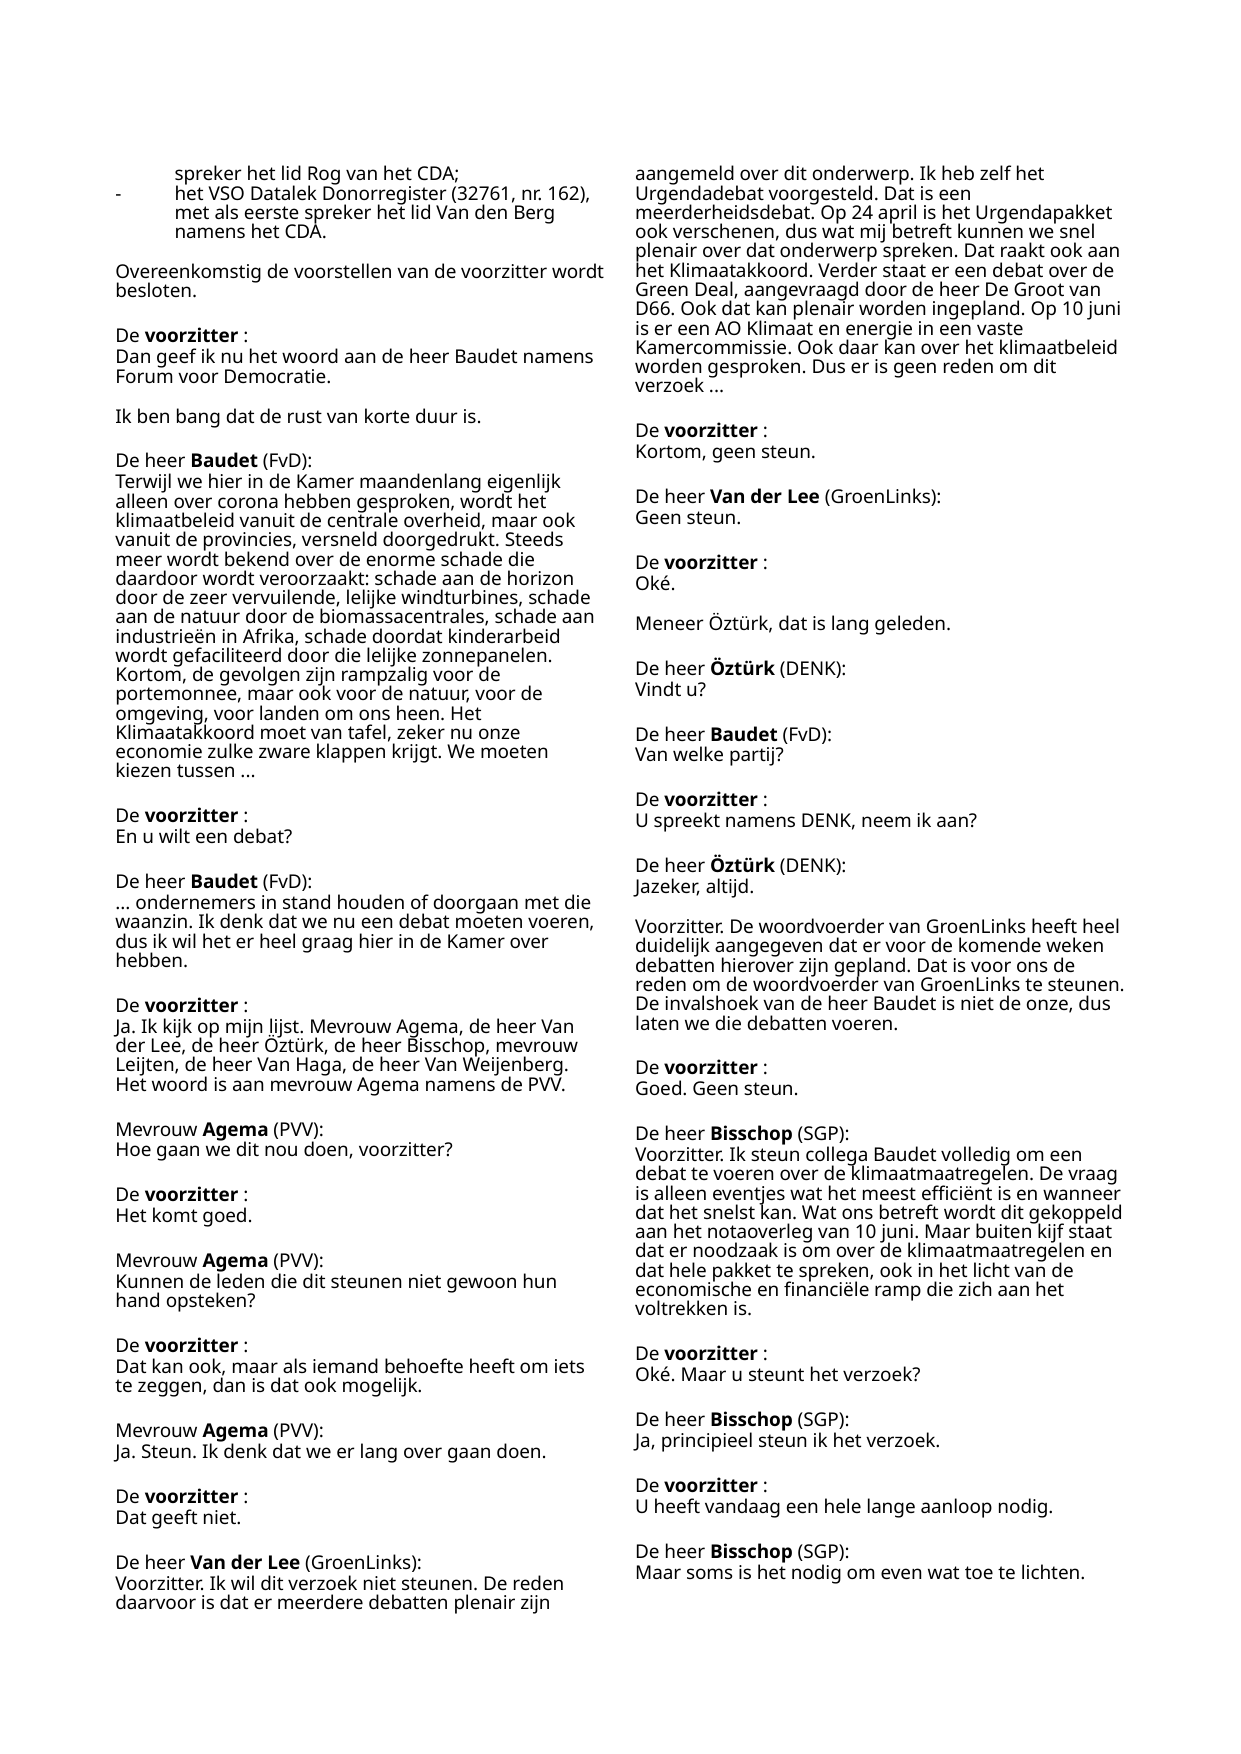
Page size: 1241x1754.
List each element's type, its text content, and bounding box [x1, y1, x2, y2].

text Vindt u? [635, 681, 1125, 700]
text Kunnen de leden die dit steunen niet gewoon hun hand opsteken? [115, 1273, 605, 1312]
text De heer Bisschop (SGP): [635, 1406, 1125, 1432]
text De voorzitter : [115, 323, 605, 348]
list het VSO Datalek Donorregister (32761, nr. 162), met als eerste spreker het lid Van den Berg namens het CDA. [115, 184, 605, 242]
text Hoe gaan we dit nou doen, voorzitter? [115, 1141, 605, 1161]
text De voorzitter : [635, 787, 1125, 812]
text De voorzitter : [115, 803, 605, 828]
text Maar soms is het nodig om even wat toe te lichten. [635, 1564, 1125, 1583]
text Overeenkomstig de voorstellen van de voorzitter wordt besloten. [115, 263, 605, 302]
text Ja. Ik kijk op mijn lijst. Mevrouw Agema, de heer Van der Lee, de heer Öztürk, de heer Bisschop, mevrouw Leijten, de heer Van Haga, de heer Van Weijenberg. Het woord is aan mevrouw Agema namens de PVV. [115, 1018, 605, 1095]
text Dat kan ook, maar als iemand behoefte heeft om iets te zeggen, dan is dat ook mogelijk. [115, 1358, 605, 1397]
text Dat geeft niet. [115, 1509, 605, 1528]
text De voorzitter : [635, 1340, 1125, 1366]
text De heer Öztürk (DENK): [635, 852, 1125, 878]
text Dan geef ik nu het woord aan de heer Baudet namens Forum voor Democratie. [115, 348, 605, 387]
text De heer Baudet (FvD): [115, 868, 605, 894]
text Terwijl we hier in de Kamer maandenlang eigenlijk alleen over corona hebben gesproken, wordt het klimaatbeleid vanuit de centrale overheid, maar ook vanuit de provincies, versneld doorgedrukt. Steeds meer wordt bekend over de enorme schade die daardoor wordt veroorzaakt: schade aan de horizon door de zeer vervuilende, lelijke windturbines, schade aan de natuur door de biomassacentrales, schade aan industrieën in Afrika, schade doordat kinderarbeid wordt gefaciliteerd door die lelijke zonnepanelen. Kortom, de gevolgen zijn rampzalig voor de portemonnee, maar ook voor de natuur, voor de omgeving, voor landen om ons heen. Het Klimaatakkoord moet van tafel, zeker nu onze economie zulke zware klappen krijgt. We moeten kiezen tussen ... [115, 473, 605, 782]
text Geen steun. [635, 509, 1125, 528]
list spreker het lid Rog van het CDA; [115, 165, 605, 184]
text De voorzitter : [115, 992, 605, 1018]
text Meneer Öztürk, dat is lang geleden. [635, 615, 1125, 634]
text Oké. [635, 575, 1125, 594]
text U spreekt namens DENK, neem ik aan? [635, 812, 1125, 832]
text Mevrouw Agema (PVV): [115, 1418, 605, 1443]
text Mevrouw Agema (PVV): [115, 1116, 605, 1141]
text Voorzitter. De woordvoerder van GroenLinks heeft heel duidelijk aangegeven dat er voor de komende weken debatten hierover zijn gepland. Dat is voor ons de reden om de woordvoerder van GroenLinks te steunen. De invalshoek van de heer Baudet is niet de onze, dus laten we die debatten voeren. [635, 918, 1125, 1034]
text De heer Baudet (FvD): [115, 448, 605, 473]
text De heer Bisschop (SGP): [635, 1538, 1125, 1564]
text Kortom, geen steun. [635, 443, 1125, 462]
text Ja, principieel steun ik het verzoek. [635, 1432, 1125, 1451]
text De heer Van der Lee (GroenLinks): [115, 1549, 605, 1575]
text Voorzitter. Ik wil dit verzoek niet steunen. De reden daarvoor is dat er meerdere debatten plenair zijn [115, 1575, 605, 1613]
text Oké. Maar u steunt het verzoek? [635, 1366, 1125, 1385]
text Ja. Steun. Ik denk dat we er lang over gaan doen. [115, 1443, 605, 1463]
text De heer Öztürk (DENK): [635, 655, 1125, 681]
text De voorzitter : [115, 1332, 605, 1358]
text ... ondernemers in stand houden of doorgaan met die waanzin. Ik denk dat we nu een debat moeten voeren, dus ik wil het er heel graag hier in de Kamer over hebben. [115, 894, 605, 971]
text Van welke partij? [635, 746, 1125, 766]
text De voorzitter : [635, 1472, 1125, 1498]
text De voorzitter : [635, 549, 1125, 575]
text De heer Van der Lee (GroenLinks): [635, 483, 1125, 509]
text Goed. Geen steun. [635, 1080, 1125, 1099]
text De heer Bisschop (SGP): [635, 1120, 1125, 1146]
text De heer Baudet (FvD): [635, 721, 1125, 746]
text Mevrouw Agema (PVV): [115, 1247, 605, 1273]
text De voorzitter : [115, 1483, 605, 1509]
text Jazeker, altijd. [635, 878, 1125, 897]
text De voorzitter : [115, 1182, 605, 1207]
text U heeft vandaag een hele lange aanloop nodig. [635, 1498, 1125, 1517]
text De voorzitter : [635, 417, 1125, 443]
text Voorzitter. Ik steun collega Baudet volledig om een debat te voeren over de klimaatmaatregelen. De vraag is alleen eventjes wat het meest efficiënt is en wanneer dat het snelst kan. Wat ons betreft wordt dit gekoppeld aan het notaoverleg van 10 juni. Maar buiten kijf staat dat er noodzaak is om over de klimaatmaatregelen en dat hele pakket te spreken, ook in het licht van de economische en financiële ramp die zich aan het voltrekken is. [635, 1146, 1125, 1319]
text En u wilt een debat? [115, 828, 605, 848]
text Ik ben bang dat de rust van korte duur is. [115, 408, 605, 427]
text Het komt goed. [115, 1207, 605, 1227]
text aangemeld over dit onderwerp. Ik heb zelf het Urgendadebat voorgesteld. Dat is een meerderheidsdebat. Op 24 april is het Urgendapakket ook verschenen, dus wat mij betreft kunnen we snel plenair over dat onderwerp spreken. Dat raakt ook aan het Klimaatakkoord. Verder staat er een debat over de Green Deal, aangevraagd door de heer De Groot van D66. Ook dat kan plenair worden ingepland. Op 10 juni is er een AO Klimaat en energie in een vaste Kamercommissie. Ook daar kan over het klimaatbeleid worden gesproken. Dus er is geen reden om dit verzoek ... [635, 165, 1125, 397]
text De voorzitter : [635, 1054, 1125, 1080]
